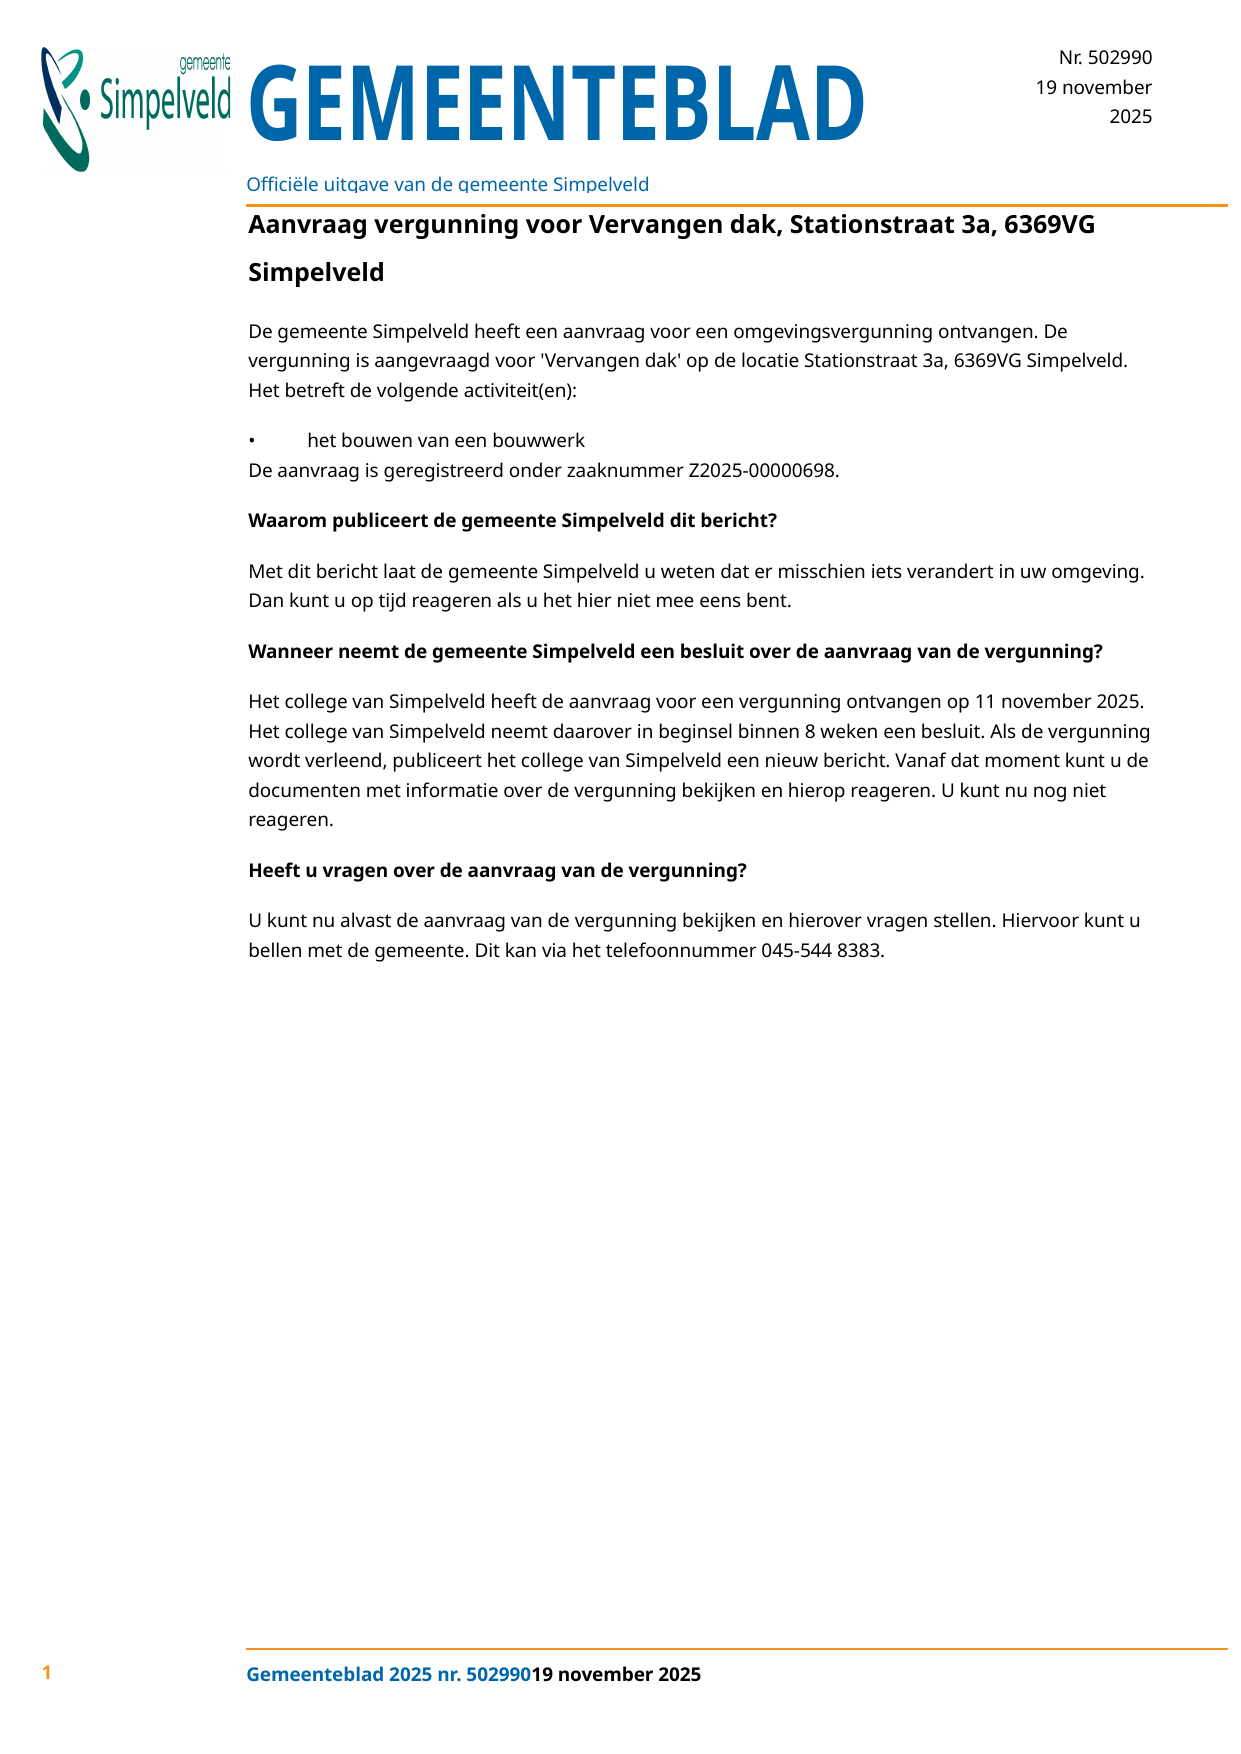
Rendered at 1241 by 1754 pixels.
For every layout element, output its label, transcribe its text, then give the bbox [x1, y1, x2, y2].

text Waarom publiceert de gemeente Simpelveld dit bericht? [248, 507, 1152, 533]
text De gemeente Simpelveld heeft een aanvraag voor een omgevingsvergunning ontvangen. De vergunning is aangevraagd voor 'Vervangen dak' op de locatie Stationstraat 3a, 6369VG Simpelveld. Het betreft de volgende activiteit(en): [248, 318, 1152, 403]
text Aanvraag vergunning voor Vervangen dak, Stationstraat 3a, 6369VG Simpelveld [248, 207, 1152, 288]
list het bouwen van een bouwwerk [248, 427, 1152, 453]
text Wanneer neemt de gemeente Simpelveld een besluit over de aanvraag van de vergunning? [248, 638, 1152, 664]
text Heeft u vragen over de aanvraag van de vergunning? [248, 857, 1152, 883]
text De aanvraag is geregistreerd onder zaaknummer Z2025-00000698. [248, 457, 1152, 483]
picture [41, 47, 231, 172]
text Het college van Simpelveld heeft de aanvraag voor een vergunning ontvangen op 11 november 2025. Het college van Simpelveld neemt daarover in beginsel binnen 8 weken een besluit. Als de vergunning wordt verleend, publiceert het college van Simpelveld een nieuw bericht. Vanaf dat moment kunt u de documenten met informatie over de vergunning bekijken en hierop reageren. U kunt nu nog niet reageren. [248, 688, 1152, 832]
text U kunt nu alvast de aanvraag van de vergunning bekijken en hierover vragen stellen. Hiervoor kunt u bellen met de gemeente. Dit kan via het telefoonnummer 045-544 8383. [248, 907, 1152, 963]
text Met dit bericht laat de gemeente Simpelveld u weten dat er misschien iets verandert in uw omgeving. Dan kunt u op tijd reageren als u het hier niet mee eens bent. [248, 558, 1152, 613]
